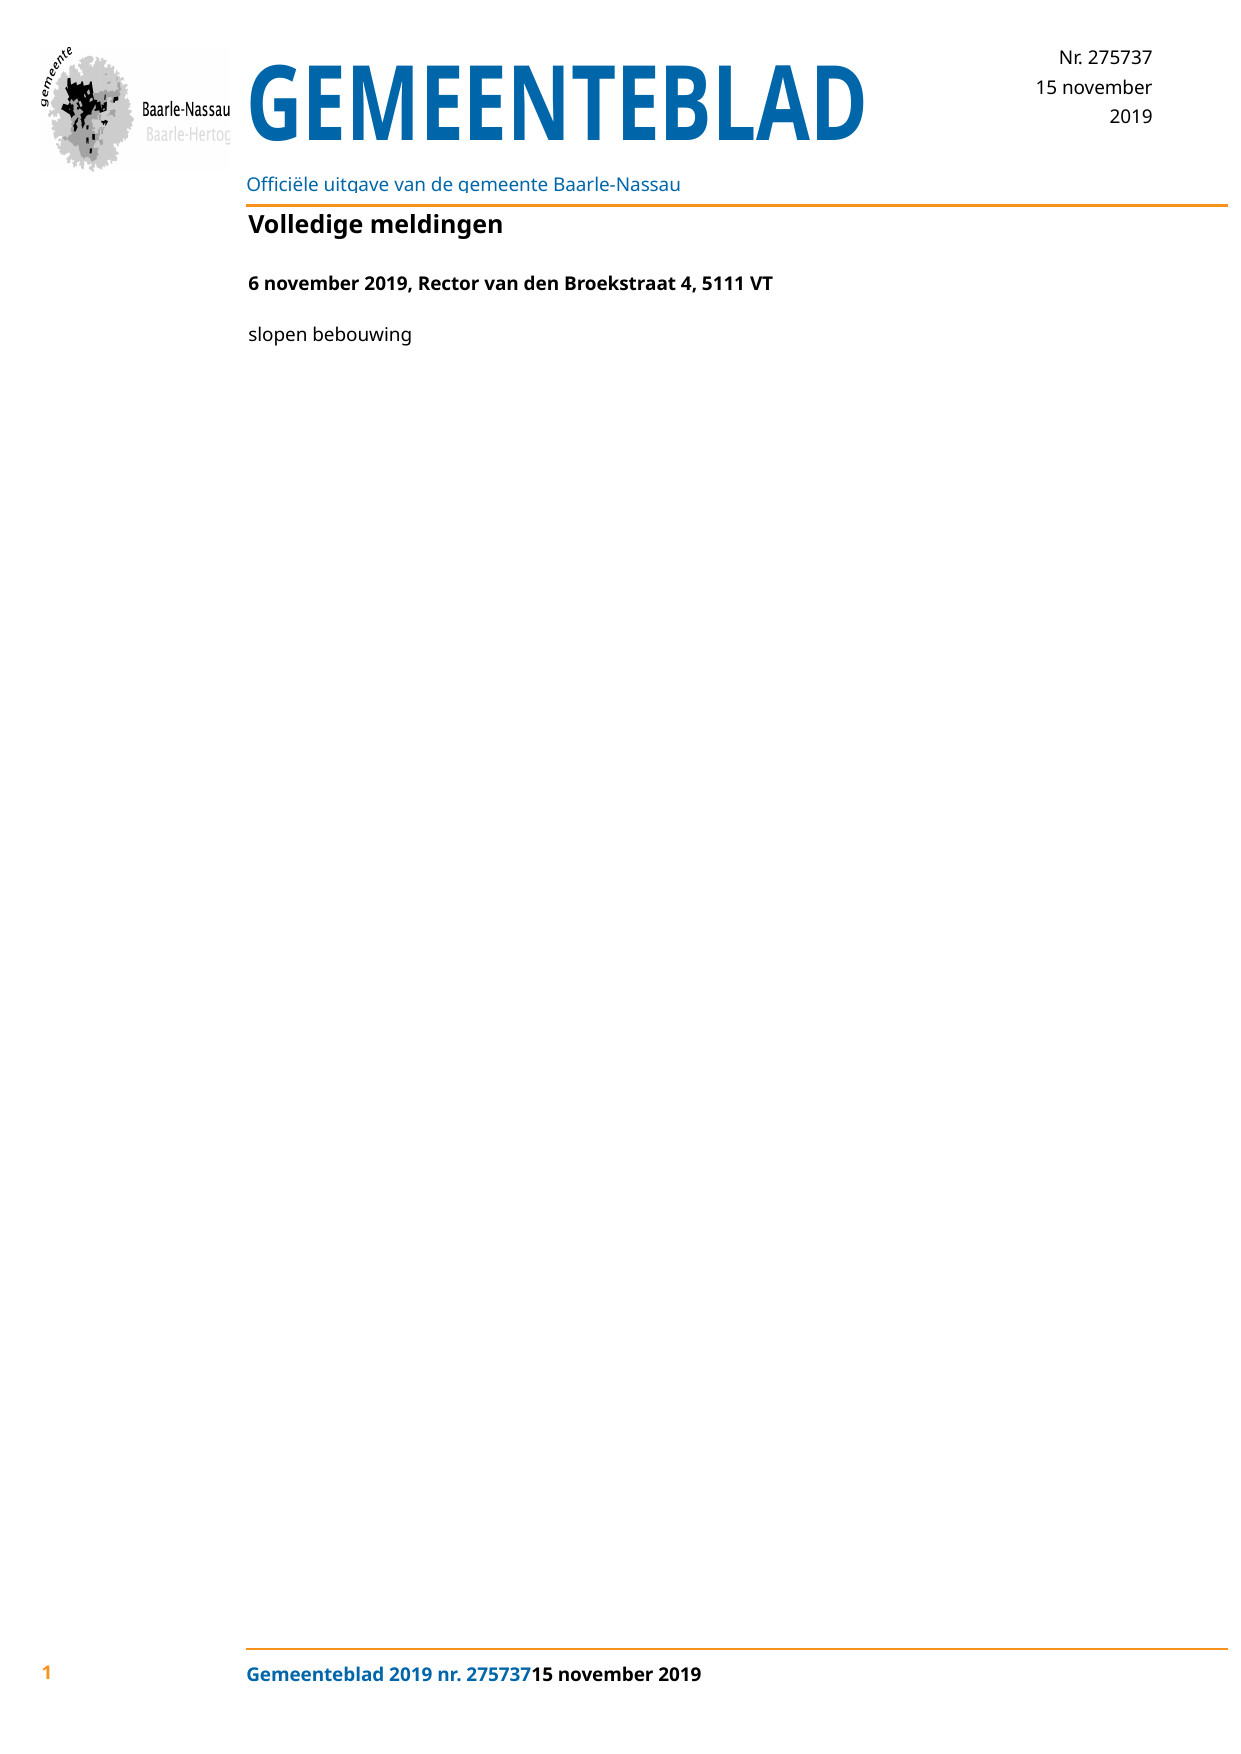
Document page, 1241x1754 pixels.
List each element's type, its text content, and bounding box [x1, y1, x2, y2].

text slopen bebouwing [248, 321, 1152, 346]
picture [41, 47, 231, 172]
text 6 november 2019, Rector van den Broekstraat 4, 5111 VT [248, 270, 1152, 296]
text Volledige meldingen [248, 207, 1152, 241]
